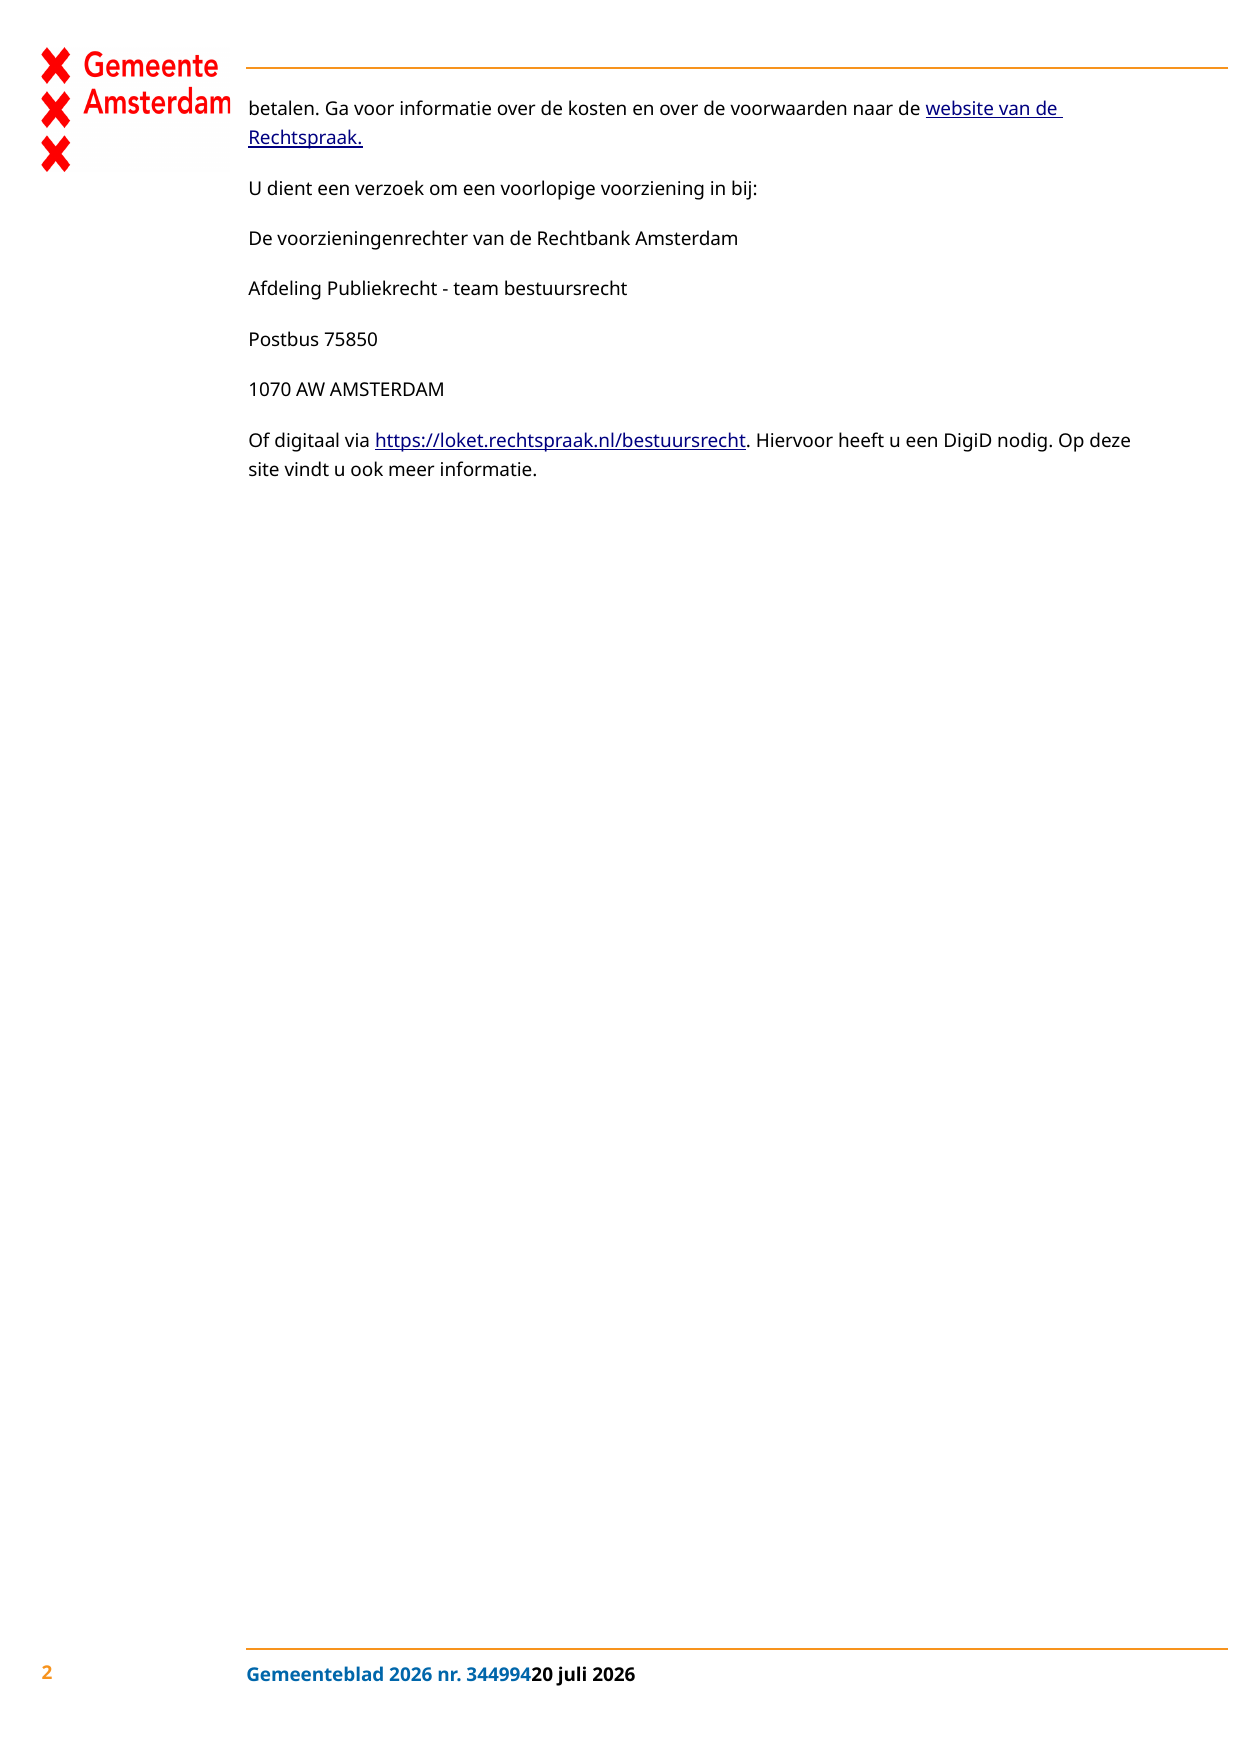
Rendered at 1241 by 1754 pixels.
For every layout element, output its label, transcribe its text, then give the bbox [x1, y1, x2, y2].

text 1070 AW AMSTERDAM [248, 376, 1152, 402]
text Afdeling Publiekrecht - team bestuursrecht [248, 276, 1152, 301]
picture [41, 47, 231, 172]
text U dient een verzoek om een voorlopige voorziening in bij: [248, 175, 1152, 201]
text De voorzieningenrechter van de Rechtbank Amsterdam [248, 225, 1152, 251]
text Postbus 75850 [248, 326, 1152, 352]
text Of digitaal via https://loket.rechtspraak.nl/bestuursrecht. Hiervoor heeft u een DigiD nodig. Op deze site vindt u ook meer informatie. [248, 427, 1152, 482]
text betalen. Ga voor informatie over de kosten en over de voorwaarden naar de website van de Rechtspraak. [248, 95, 1152, 150]
